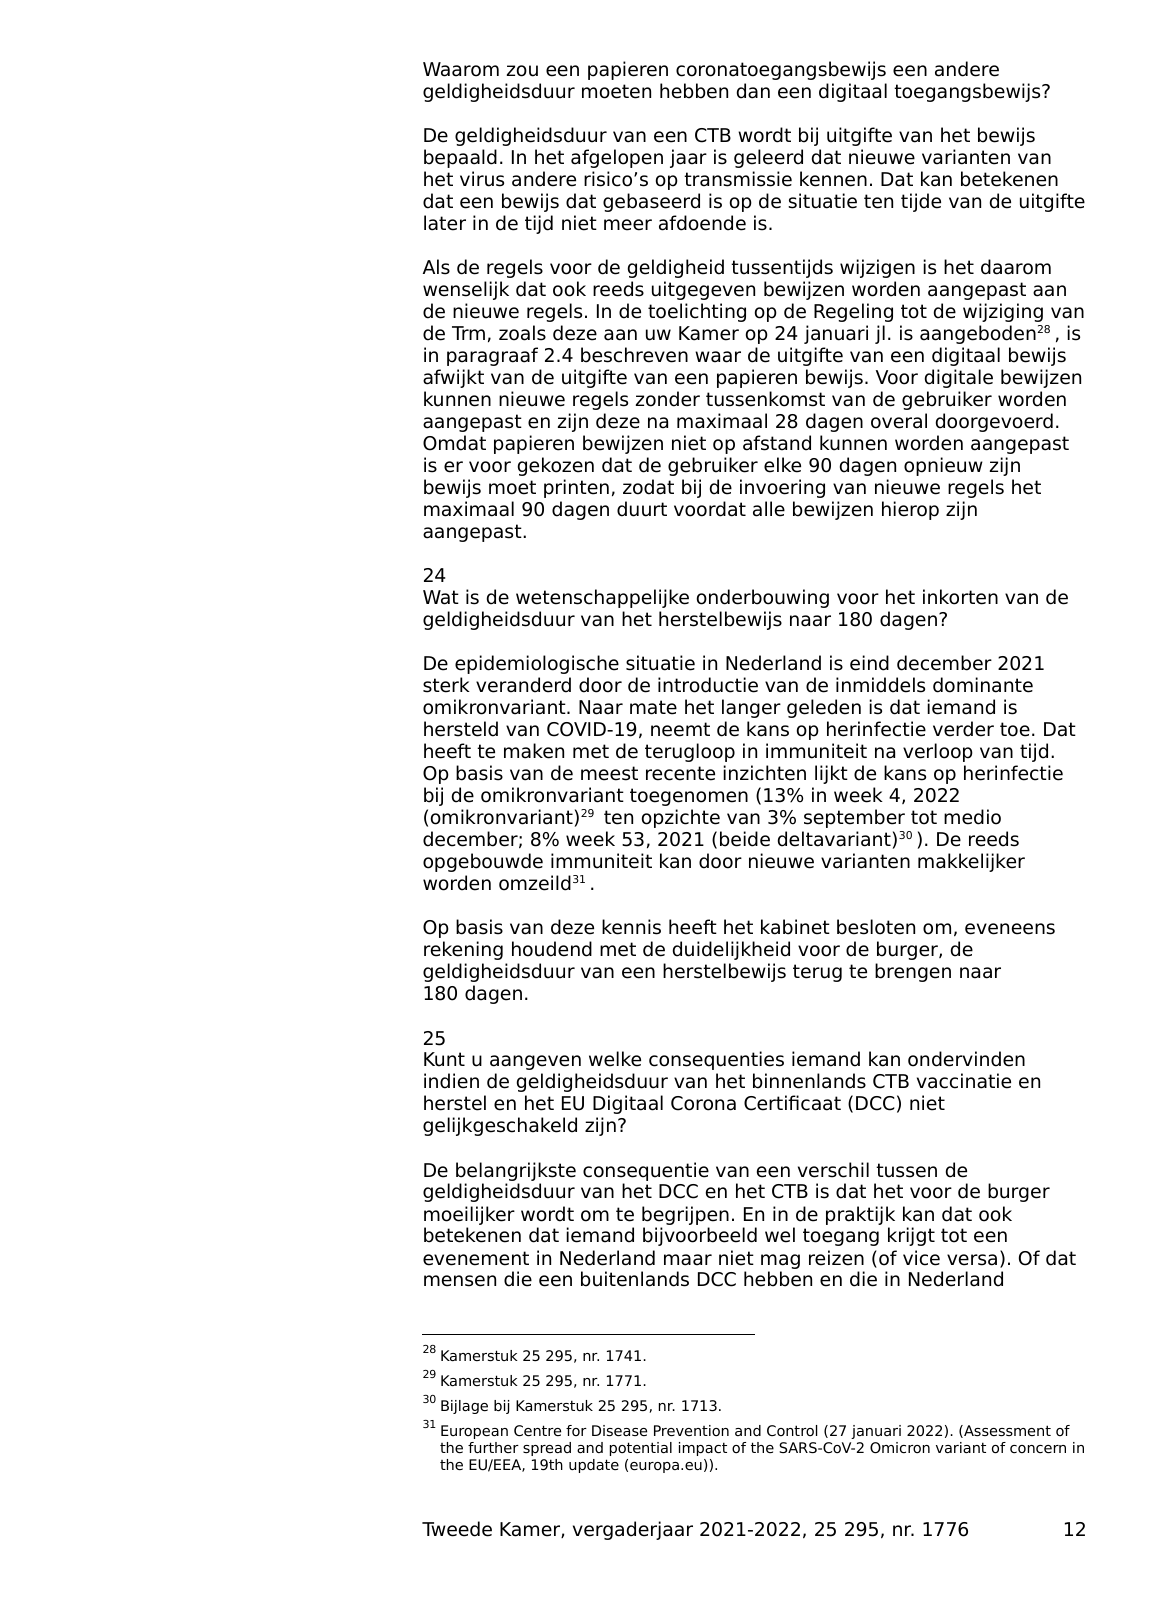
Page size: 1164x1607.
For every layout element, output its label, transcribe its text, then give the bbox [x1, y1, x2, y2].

text Kamerstuk 25 295, nr. 1741. [422, 1343, 1087, 1366]
text Als de regels voor de geldigheid tussentijds wijzigen is het daarom wenselijk dat ook reeds uitgegeven bewijzen worden aangepast aan de nieuwe regels. In de toelichting op de Regeling tot de wijziging van de Trm, zoals deze aan uw Kamer op 24 januari jl. is aangeboden, is in paragraaf 2.4 beschreven waar de uitgifte van een digitaal bewijs afwijkt van de uitgifte van een papieren bewijs. Voor digitale bewijzen kunnen nieuwe regels zonder tussenkomst van de gebruiker worden aangepast en zijn deze na maximaal 28 dagen overal doorgevoerd. Omdat papieren bewijzen niet op afstand kunnen worden aangepast is er voor gekozen dat de gebruiker elke 90 dagen opnieuw zijn bewijs moet printen, zodat bij de invoering van nieuwe regels het maximaal 90 dagen duurt voordat alle bewijzen hierop zijn aangepast. [422, 257, 1087, 543]
text Wat is de wetenschappelijke onderbouwing voor het inkorten van de geldigheidsduur van het herstelbewijs naar 180 dagen? [422, 587, 1087, 631]
text European Centre for Disease Prevention and Control (27 januari 2022). (Assessment of the further spread and potential impact of the SARS-CoV-2 Omicron variant of concern in the EU/EEA, 19th update (europa.eu)). [422, 1418, 1087, 1474]
text Bijlage bij Kamerstuk 25 295, nr. 1713. [422, 1393, 1087, 1416]
text 25 [422, 1027, 1087, 1049]
text De epidemiologische situatie in Nederland is eind december 2021 sterk veranderd door de introductie van de inmiddels dominante omikronvariant. Naar mate het langer geleden is dat iemand is hersteld van COVID-19, neemt de kans op herinfectie verder toe. Dat heeft te maken met de terugloop in immuniteit na verloop van tijd. Op basis van de meest recente inzichten lijkt de kans op herinfectie bij de omikronvariant toegenomen (13% in week 4, 2022 (omikronvariant) ten opzichte van 3% september tot medio december; 8% week 53, 2021 (beide deltavariant)). De reeds opgebouwde immuniteit kan door nieuwe varianten makkelijker worden omzeild. [422, 653, 1087, 895]
text 24 [422, 565, 1087, 587]
text Kamerstuk 25 295, nr. 1771. [422, 1368, 1087, 1391]
text De belangrijkste consequentie van een verschil tussen de geldigheidsduur van het DCC en het CTB is dat het voor de burger moeilijker wordt om te begrijpen. En in de praktijk kan dat ook betekenen dat iemand bijvoorbeeld wel toegang krijgt tot een evenement in Nederland maar niet mag reizen (of vice versa). Of dat mensen die een buitenlands DCC hebben en die in Nederland [422, 1159, 1087, 1291]
text Op basis van deze kennis heeft het kabinet besloten om, eveneens rekening houdend met de duidelijkheid voor de burger, de geldigheidsduur van een herstelbewijs terug te brengen naar 180 dagen. [422, 917, 1087, 1005]
text Kunt u aangeven welke consequenties iemand kan ondervinden indien de geldigheidsduur van het binnenlands CTB vaccinatie en herstel en het EU Digitaal Corona Certificaat (DCC) niet gelijkgeschakeld zijn? [422, 1049, 1087, 1137]
text Waarom zou een papieren coronatoegangsbewijs een andere geldigheidsduur moeten hebben dan een digitaal toegangsbewijs? [422, 59, 1087, 103]
text De geldigheidsduur van een CTB wordt bij uitgifte van het bewijs bepaald. In het afgelopen jaar is geleerd dat nieuwe varianten van het virus andere risico’s op transmissie kennen. Dat kan betekenen dat een bewijs dat gebaseerd is op de situatie ten tijde van de uitgifte later in de tijd niet meer afdoende is. [422, 125, 1087, 235]
